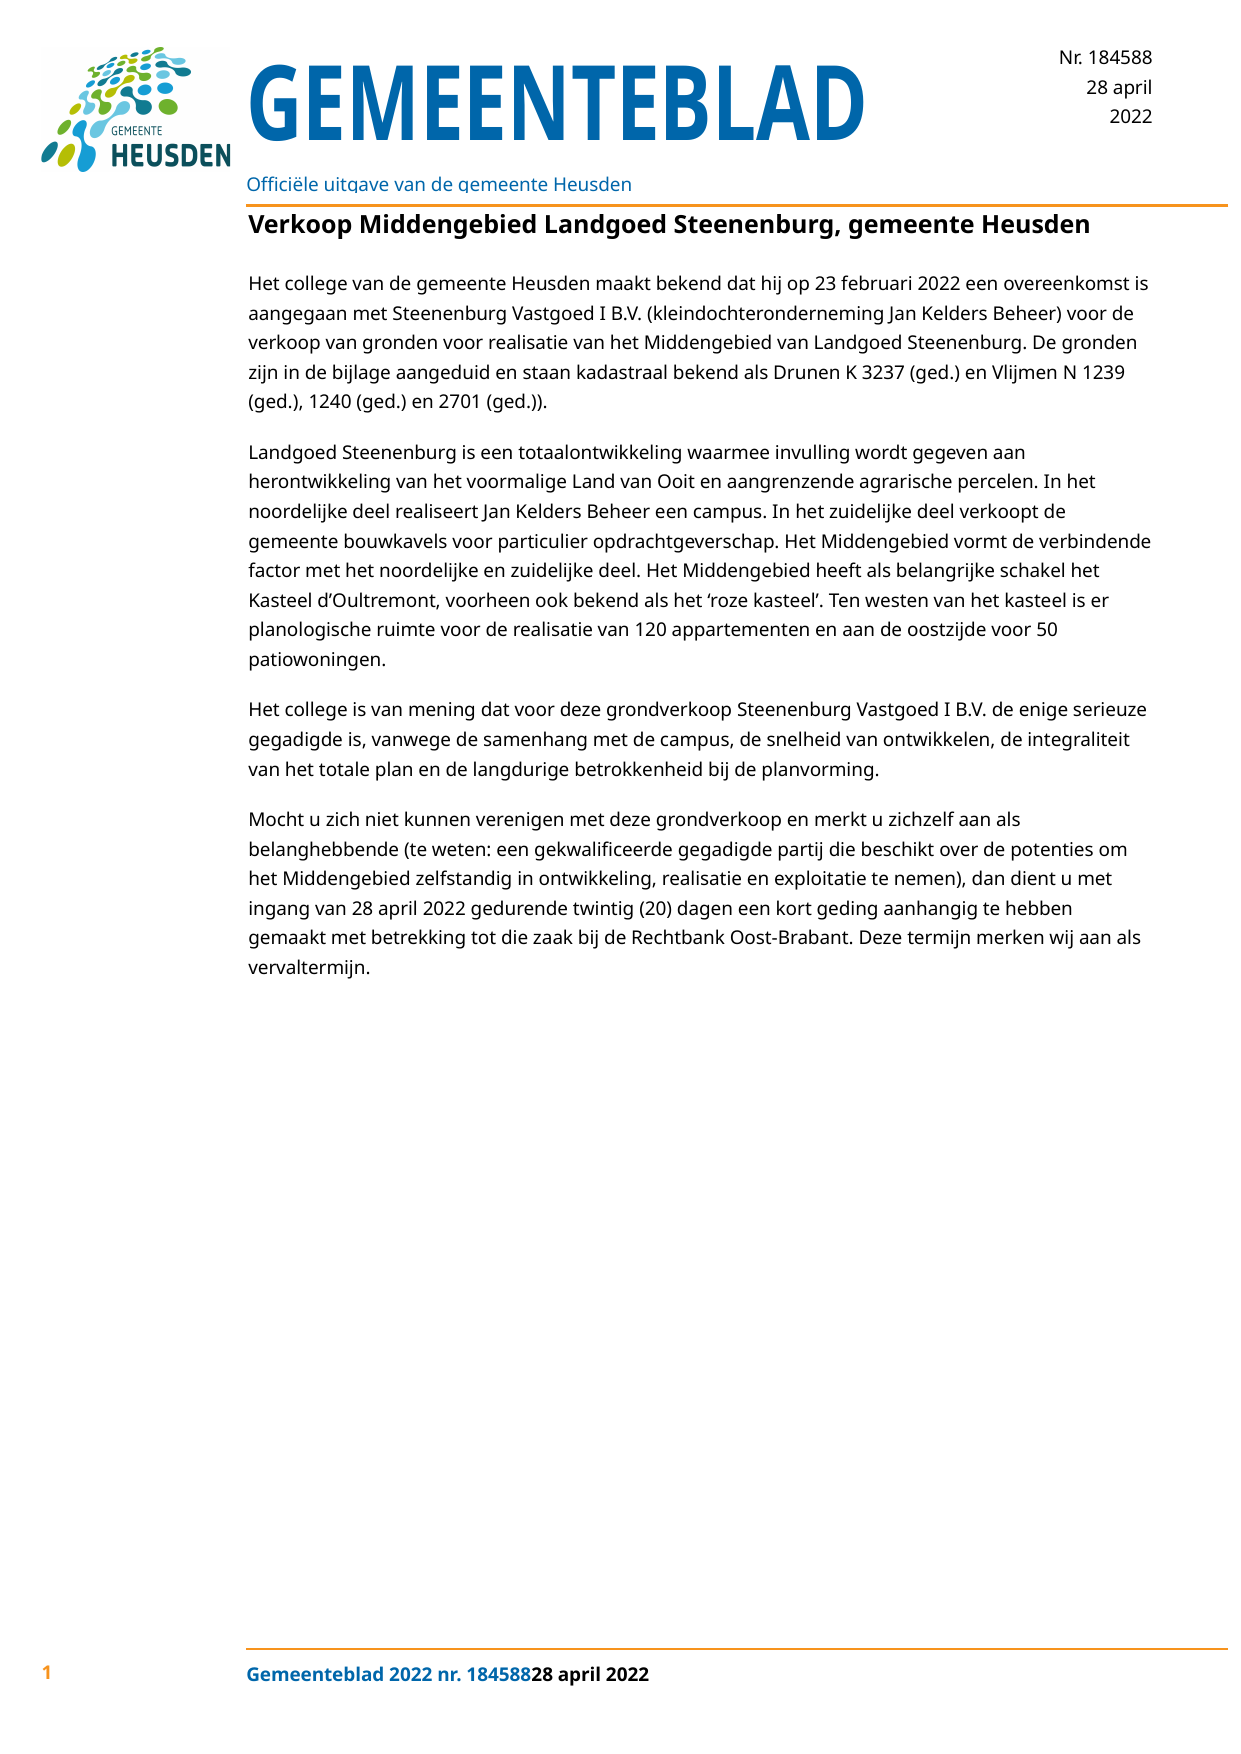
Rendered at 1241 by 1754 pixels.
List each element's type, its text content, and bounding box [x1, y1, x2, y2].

text Verkoop Middengebied Landgoed Steenenburg, gemeente Heusden [248, 207, 1152, 241]
picture [41, 47, 231, 172]
text Landgoed Steenenburg is een totaalontwikkeling waarmee invulling wordt gegeven aan herontwikkeling van het voormalige Land van Ooit en aangrenzende agrarische percelen. In het noordelijke deel realiseert Jan Kelders Beheer een campus. In het zuidelijke deel verkoopt de gemeente bouwkavels voor particulier opdrachtgeverschap. Het Middengebied vormt de verbindende factor met het noordelijke en zuidelijke deel. Het Middengebied heeft als belangrijke schakel het Kasteel d’Oultremont, voorheen ook bekend als het ‘roze kasteel’. Ten westen van het kasteel is er planologische ruimte voor de realisatie van 120 appartementen en aan de oostzijde voor 50 patiowoningen. [248, 439, 1152, 672]
text Het college is van mening dat voor deze grondverkoop Steenenburg Vastgoed I B.V. de enige serieuze gegadigde is, vanwege de samenhang met de campus, de snelheid van ontwikkelen, de integraliteit van het totale plan en de langdurige betrokkenheid bij de planvorming. [248, 697, 1152, 781]
text Mocht u zich niet kunnen verenigen met deze grondverkoop en merkt u zichzelf aan als belanghebbende (te weten: een gekwalificeerde gegadigde partij die beschikt over de potenties om het Middengebied zelfstandig in ontwikkeling, realisatie en exploitatie te nemen), dan dient u met ingang van 28 april 2022 gedurende twintig (20) dagen een kort geding aanhangig te hebben gemaakt met betrekking tot die zaak bij de Rechtbank Oost-Brabant. Deze termijn merken wij aan als vervaltermijn. [248, 806, 1152, 980]
text Het college van de gemeente Heusden maakt bekend dat hij op 23 februari 2022 een overeenkomst is aangegaan met Steenenburg Vastgoed I B.V. (kleindochteronderneming Jan Kelders Beheer) voor de verkoop van gronden voor realisatie van het Middengebied van Landgoed Steenenburg. De gronden zijn in de bijlage aangeduid en staan kadastraal bekend als Drunen K 3237 (ged.) en Vlijmen N 1239 (ged.), 1240 (ged.) en 2701 (ged.)). [248, 270, 1152, 414]
